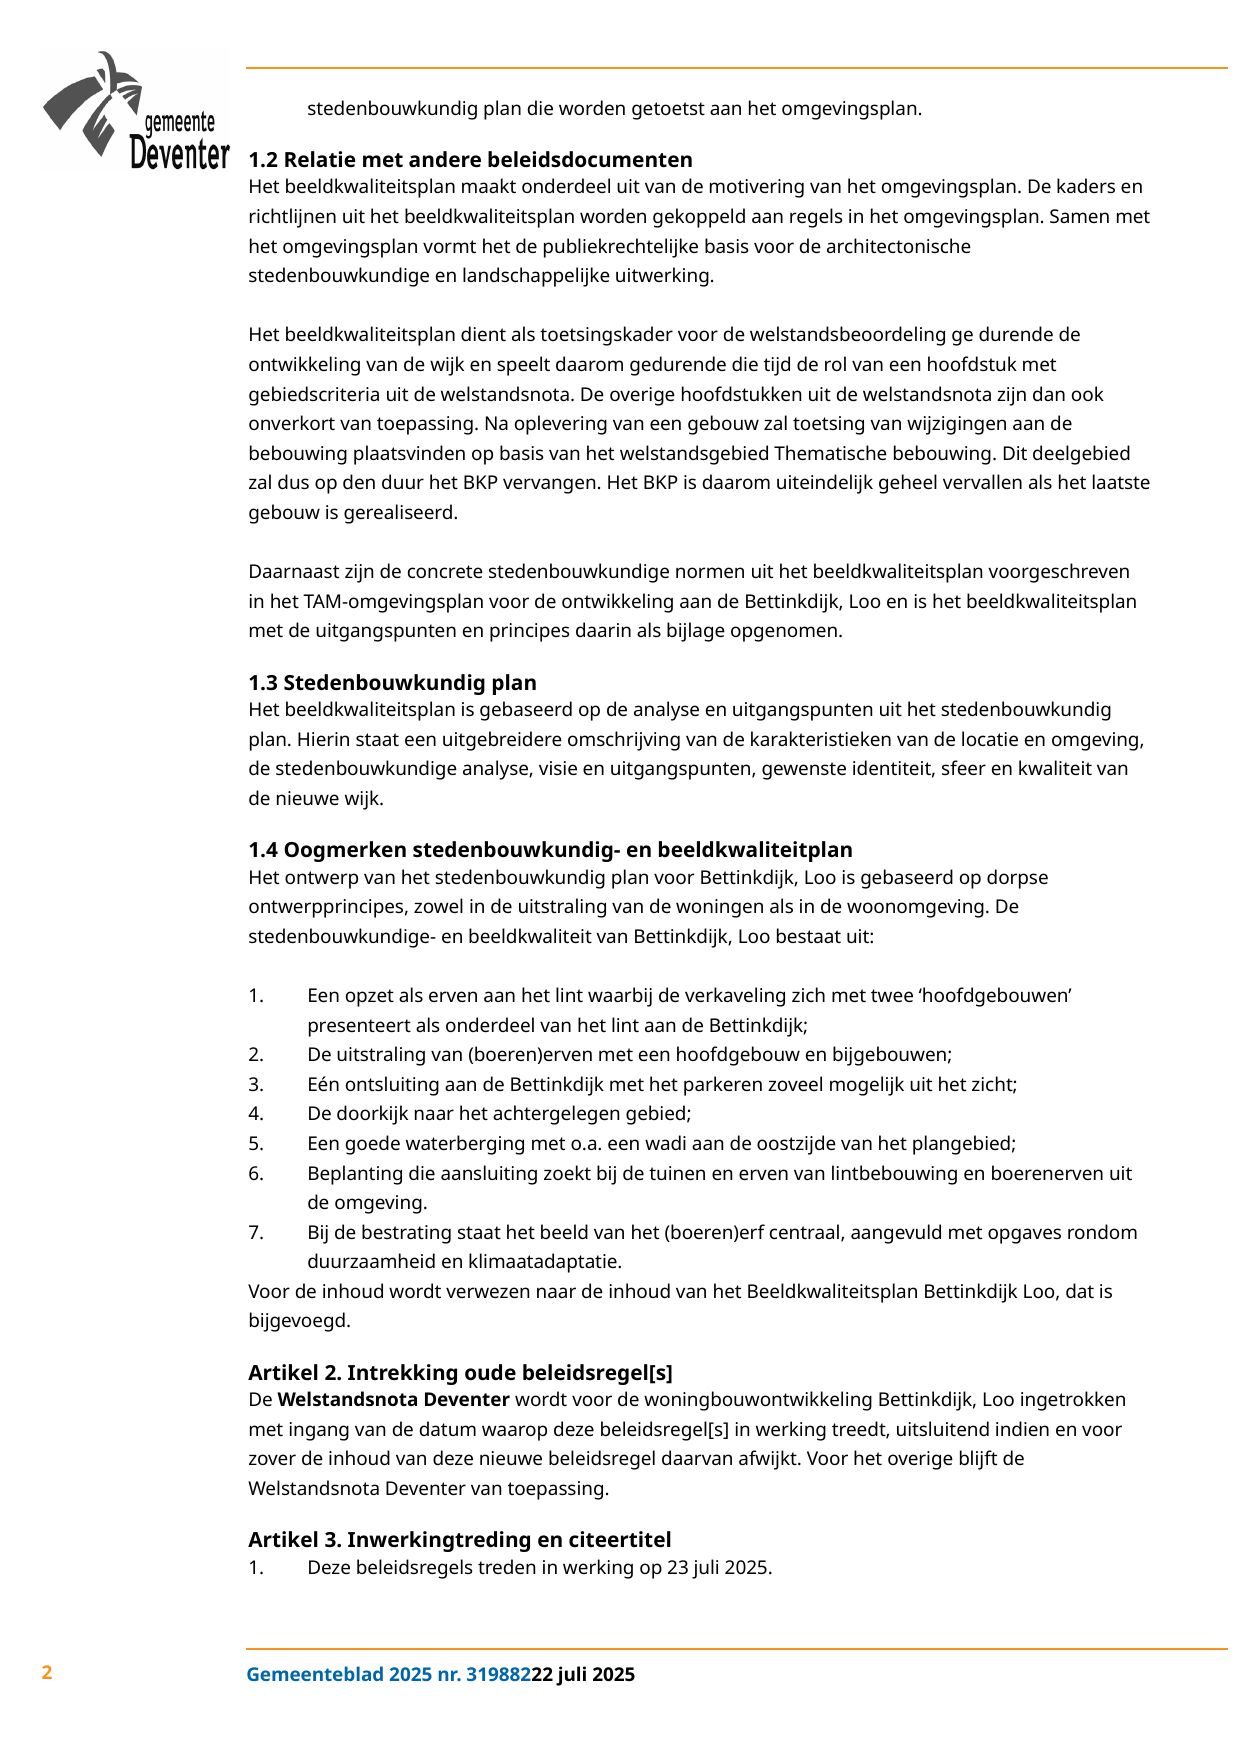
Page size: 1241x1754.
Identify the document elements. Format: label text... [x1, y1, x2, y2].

list Eén ontsluiting aan de Bettinkdijk met het parkeren zoveel mogelijk uit het zicht; [248, 1071, 1152, 1097]
list stedenbouwkundig plan die worden getoetst aan het omgevingsplan. [248, 95, 1152, 121]
list Beplanting die aansluiting zoekt bij de tuinen en erven van lintbebouwing en boerenerven uit de omgeving. [248, 1160, 1152, 1215]
text Voor de inhoud wordt verwezen naar de inhoud van het Beeldkwaliteitsplan Bettinkdijk Loo, dat is bijgevoegd. [248, 1278, 1152, 1333]
list Een opzet als erven aan het lint waarbij de verkaveling zich met twee ‘hoofdgebouwen’ presenteert als onderdeel van het lint aan de Bettinkdijk; [248, 982, 1152, 1037]
text Artikel 3. Inwerkingtreding en citeertitel [248, 1526, 1152, 1554]
text Artikel 2. Intrekking oude beleidsregel[s] [248, 1358, 1152, 1386]
list De uitstraling van (boeren)erven met een hoofdgebouw en bijgebouwen; [248, 1041, 1152, 1067]
text Daarnaast zijn de concrete stedenbouwkundige normen uit het beeldkwaliteitsplan voorgeschreven in het TAM-omgevingsplan voor de ontwikkeling aan de Bettinkdijk, Loo en is het beeldkwaliteitsplan met de uitgangspunten en principes daarin als bijlage opgenomen. [248, 558, 1152, 643]
list Een goede waterberging met o.a. een wadi aan de oostzijde van het plangebied; [248, 1130, 1152, 1156]
list Bij de bestrating staat het beeld van het (boeren)erf centraal, aangevuld met opgaves rondom duurzaamheid en klimaatadaptatie. [248, 1219, 1152, 1274]
text Het beeldkwaliteitsplan is gebaseerd op de analyse en uitgangspunten uit het stedenbouwkundig plan. Hierin staat een uitgebreidere omschrijving van de karakteristieken van de locatie en omgeving, de stedenbouwkundige analyse, visie en uitgangspunten, gewenste identiteit, sfeer en kwaliteit van de nieuwe wijk. [248, 696, 1152, 811]
text Het beeldkwaliteitsplan dient als toetsingskader voor de welstandsbeoordeling ge durende de ontwikkeling van de wijk en speelt daarom gedurende die tijd de rol van een hoofdstuk met gebiedscriteria uit de welstandsnota. De overige hoofdstukken uit de welstandsnota zijn dan ook onverkort van toepassing. Na oplevering van een gebouw zal toetsing van wijzigingen aan de bebouwing plaatsvinden op basis van het welstandsgebied Thematische bebouwing. Dit deelgebied zal dus op den duur het BKP vervangen. Het BKP is daarom uiteindelijk geheel vervallen als het laatste gebouw is gerealiseerd. [248, 322, 1152, 525]
list Deze beleidsregels treden in werking op 23 juli 2025. [248, 1554, 1152, 1580]
text Het ontwerp van het stedenbouwkundig plan voor Bettinkdijk, Loo is gebaseerd op dorpse ontwerpprincipes, zowel in de uitstraling van de woningen als in de woonomgeving. De stedenbouwkundige- en beeldkwaliteit van Bettinkdijk, Loo bestaat uit: [248, 864, 1152, 949]
text 1.4 Oogmerken stedenbouwkundig- en beeldkwaliteitplan [248, 835, 1152, 864]
text 1.3 Stedenbouwkundig plan [248, 668, 1152, 696]
text De Welstandsnota Deventer wordt voor de woningbouwontwikkeling Bettinkdijk, Loo ingetrokken met ingang van de datum waarop deze beleidsregel[s] in werking treedt, uitsluitend indien en voor zover de inhoud van deze nieuwe beleidsregel daarvan afwijkt. Voor het overige blijft de Welstandsnota Deventer van toepassing. [248, 1386, 1152, 1501]
text 1.2 Relatie met andere beleidsdocumenten [248, 145, 1152, 174]
text Het beeldkwaliteitsplan maakt onderdeel uit van de motivering van het omgevingsplan. De kaders en richtlijnen uit het beeldkwaliteitsplan worden gekoppeld aan regels in het omgevingsplan. Samen met het omgevingsplan vormt het de publiekrechtelijke basis voor de architectonische stedenbouwkundige en landschappelijke uitwerking. [248, 174, 1152, 288]
picture [41, 47, 231, 172]
list De doorkijk naar het achtergelegen gebied; [248, 1101, 1152, 1126]
